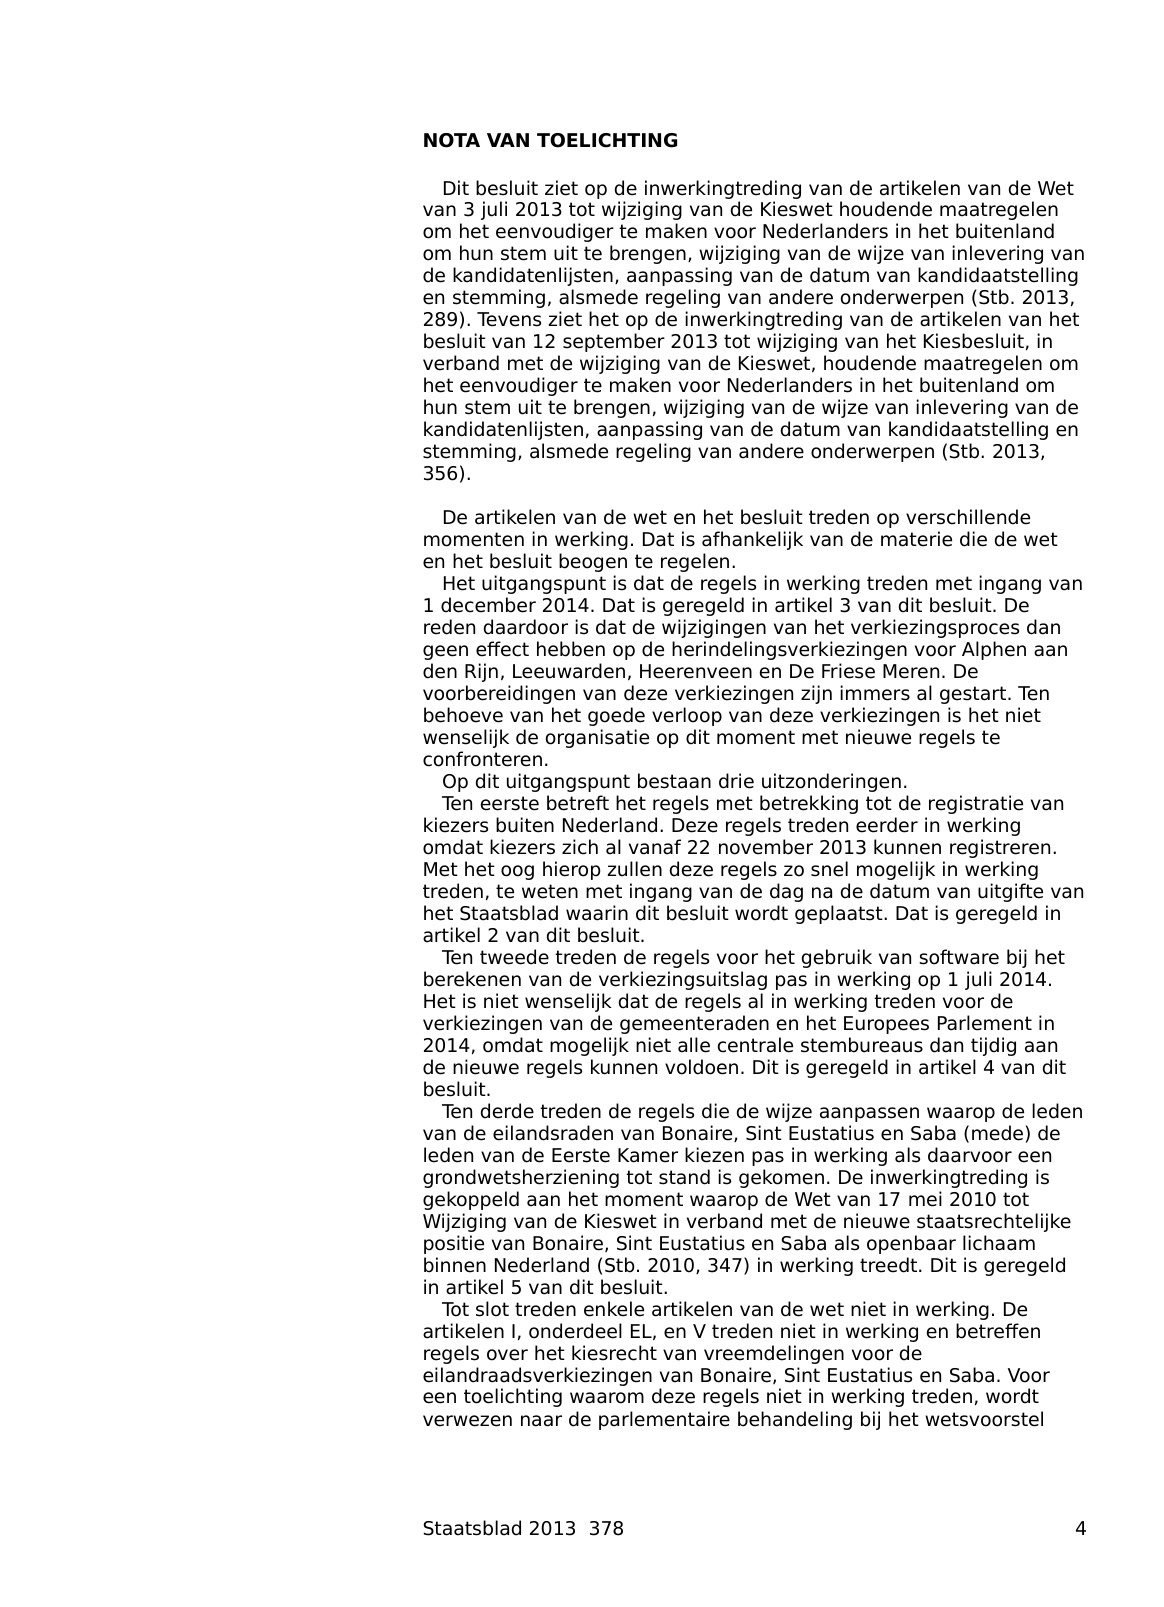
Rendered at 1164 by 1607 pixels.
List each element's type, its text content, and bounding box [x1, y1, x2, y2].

text De artikelen van de wet en het besluit treden op verschillende momenten in werking. Dat is afhankelijk van de materie die de wet en het besluit beogen te regelen. [422, 507, 1087, 573]
text Dit besluit ziet op de inwerkingtreding van de artikelen van de Wet van 3 juli 2013 tot wijziging van de Kieswet houdende maatregelen om het eenvoudiger te maken voor Nederlanders in het buitenland om hun stem uit te brengen, wijziging van de wijze van inlevering van de kandidatenlijsten, aanpassing van de datum van kandidaatstelling en stemming, alsmede regeling van andere onderwerpen (Stb. 2013, 289). Tevens ziet het op de inwerkingtreding van de artikelen van het besluit van 12 september 2013 tot wijziging van het Kiesbesluit, in verband met de wijziging van de Kieswet, houdende maatregelen om het eenvoudiger te maken voor Nederlanders in het buitenland om hun stem uit te brengen, wijziging van de wijze van inlevering van de kandidatenlijsten, aanpassing van de datum van kandidaatstelling en stemming, alsmede regeling van andere onderwerpen (Stb. 2013, 356). [422, 177, 1087, 485]
text Ten tweede treden de regels voor het gebruik van software bij het berekenen van de verkiezingsuitslag pas in werking op 1 juli 2014. Het is niet wenselijk dat de regels al in werking treden voor de verkiezingen van de gemeenteraden en het Europees Parlement in 2014, omdat mogelijk niet alle centrale stembureaus dan tijdig aan de nieuwe regels kunnen voldoen. Dit is geregeld in artikel 4 van dit besluit. [422, 947, 1087, 1101]
text Op dit uitgangspunt bestaan drie uitzonderingen. [422, 771, 1087, 793]
subtitle NOTA VAN TOELICHTING [422, 130, 1087, 152]
text Tot slot treden enkele artikelen van de wet niet in werking. De artikelen I, onderdeel EL, en V treden niet in werking en betreffen regels over het kiesrecht van vreemdelingen voor de eilandraadsverkiezingen van Bonaire, Sint Eustatius en Saba. Voor een toelichting waarom deze regels niet in werking treden, wordt verwezen naar de parlementaire behandeling bij het wetsvoorstel [422, 1298, 1087, 1430]
text Ten derde treden de regels die de wijze aanpassen waarop de leden van de eilandsraden van Bonaire, Sint Eustatius en Saba (mede) de leden van de Eerste Kamer kiezen pas in werking als daarvoor een grondwetsherziening tot stand is gekomen. De inwerkingtreding is gekoppeld aan het moment waarop de Wet van 17 mei 2010 tot Wijziging van de Kieswet in verband met de nieuwe staatsrechtelijke positie van Bonaire, Sint Eustatius en Saba als openbaar lichaam binnen Nederland (Stb. 2010, 347) in werking treedt. Dit is geregeld in artikel 5 van dit besluit. [422, 1101, 1087, 1298]
text Ten eerste betreft het regels met betrekking tot de registratie van kiezers buiten Nederland. Deze regels treden eerder in werking omdat kiezers zich al vanaf 22 november 2013 kunnen registreren. Met het oog hierop zullen deze regels zo snel mogelijk in werking treden, te weten met ingang van de dag na de datum van uitgifte van het Staatsblad waarin dit besluit wordt geplaatst. Dat is geregeld in artikel 2 van dit besluit. [422, 793, 1087, 947]
text Het uitgangspunt is dat de regels in werking treden met ingang van 1 december 2014. Dat is geregeld in artikel 3 van dit besluit. De reden daardoor is dat de wijzigingen van het verkiezingsproces dan geen effect hebben op de herindelingsverkiezingen voor Alphen aan den Rijn, Leeuwarden, Heerenveen en De Friese Meren. De voorbereidingen van deze verkiezingen zijn immers al gestart. Ten behoeve van het goede verloop van deze verkiezingen is het niet wenselijk de organisatie op dit moment met nieuwe regels te confronteren. [422, 573, 1087, 771]
